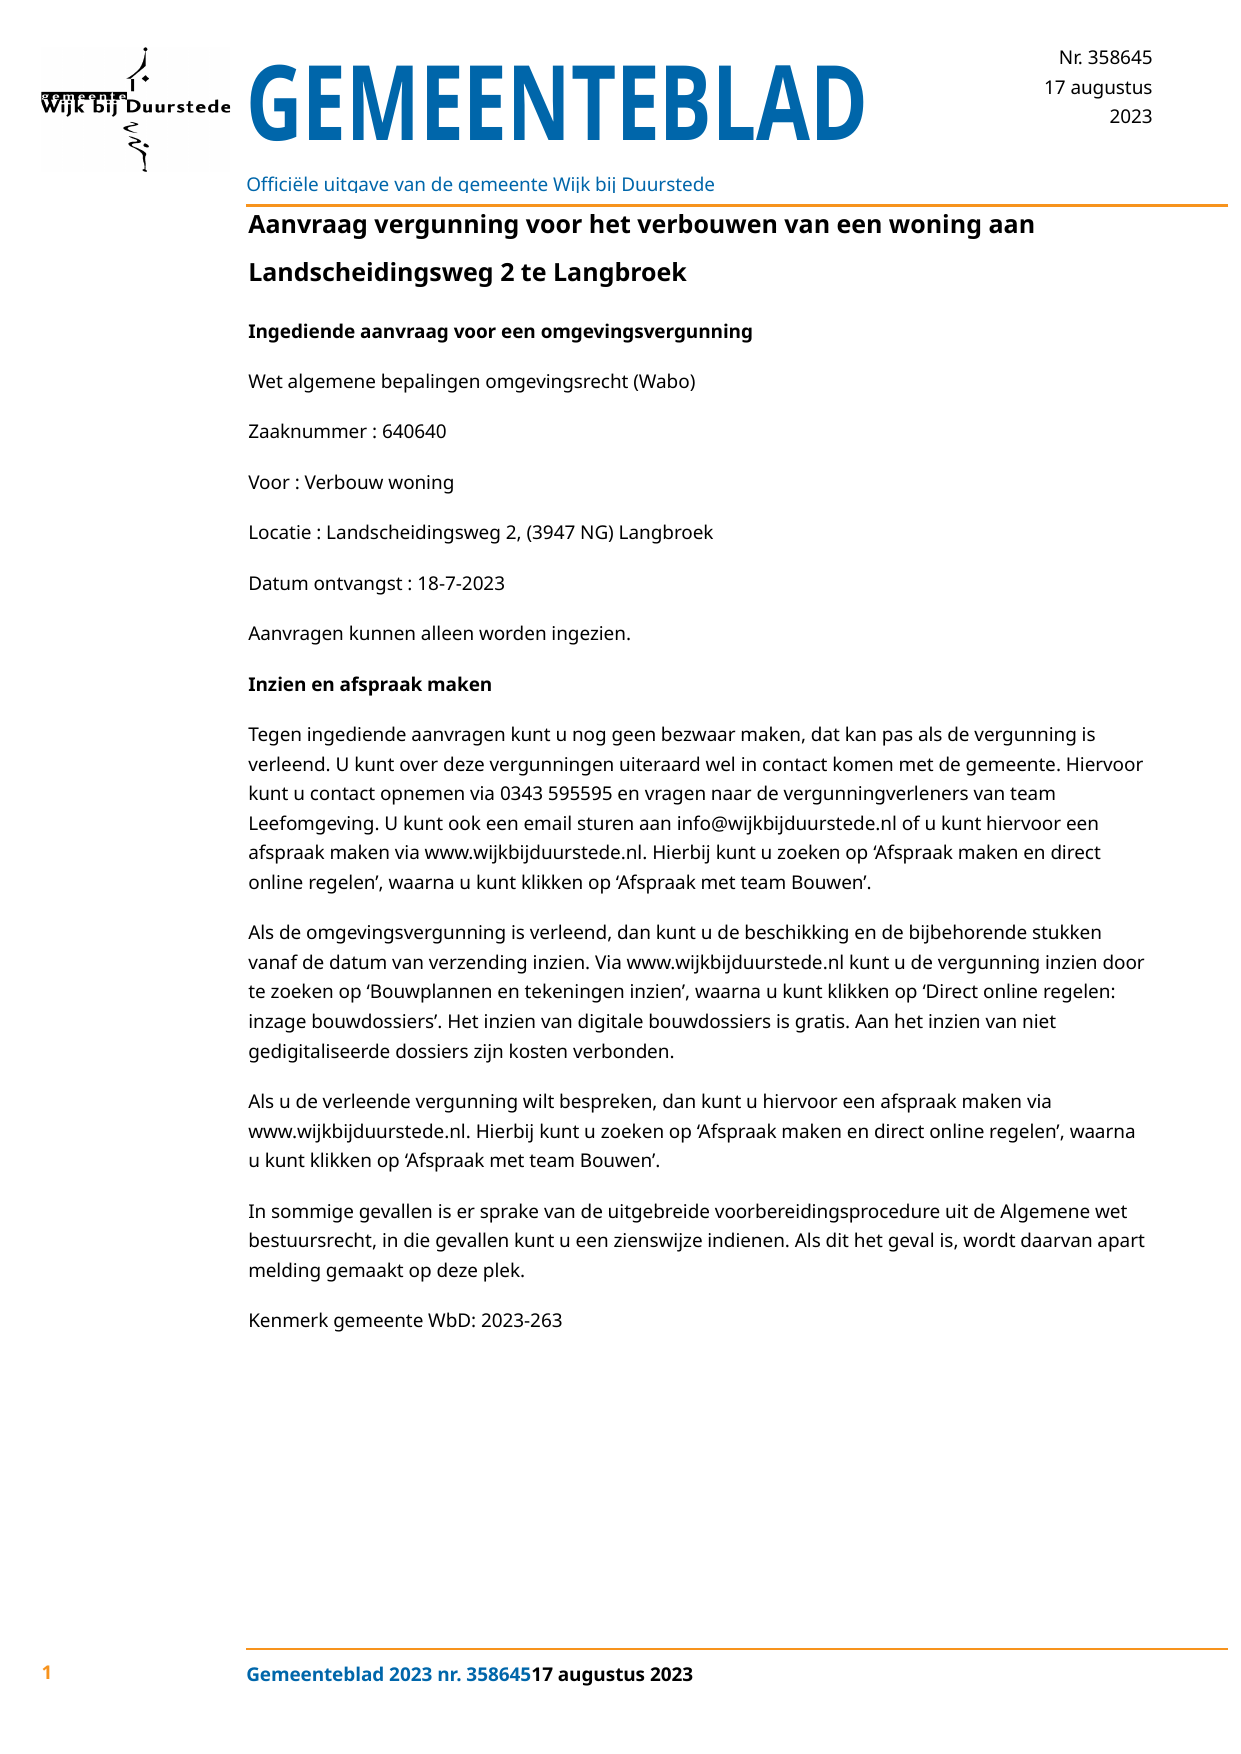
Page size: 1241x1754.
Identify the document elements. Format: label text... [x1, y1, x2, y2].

text Zaaknummer : 640640 [248, 419, 1152, 444]
text Locatie : Landscheidingsweg 2, (3947 NG) Langbroek [248, 519, 1152, 545]
text Tegen ingediende aanvragen kunt u nog geen bezwaar maken, dat kan pas als de vergunning is verleend. U kunt over deze vergunningen uiteraard wel in contact komen met de gemeente. Hiervoor kunt u contact opnemen via 0343 595595 en vragen naar de vergunningverleners van team Leefomgeving. U kunt ook een email sturen aan info@wijkbijduurstede.nl of u kunt hiervoor een afspraak maken via www.wijkbijduurstede.nl. Hierbij kunt u zoeken op ‘Afspraak maken en direct online regelen’, waarna u kunt klikken op ‘Afspraak met team Bouwen’. [248, 721, 1152, 895]
text Voor : Verbouw woning [248, 469, 1152, 495]
text Als u de verleende vergunning wilt bespreken, dan kunt u hiervoor een afspraak maken via www.wijkbijduurstede.nl. Hierbij kunt u zoeken op ‘Afspraak maken en direct online regelen’, waarna u kunt klikken op ‘Afspraak met team Bouwen’. [248, 1088, 1152, 1173]
text Wet algemene bepalingen omgevingsrecht (Wabo) [248, 368, 1152, 394]
text Inzien en afspraak maken [248, 671, 1152, 697]
text Ingediende aanvraag voor een omgevingsvergunning [248, 318, 1152, 344]
text Aanvragen kunnen alleen worden ingezien. [248, 620, 1152, 646]
text Als de omgevingsvergunning is verleend, dan kunt u de beschikking en de bijbehorende stukken vanaf de datum van verzending inzien. Via www.wijkbijduurstede.nl kunt u de vergunning inzien door te zoeken op ‘Bouwplannen en tekeningen inzien’, waarna u kunt klikken op ‘Direct online regelen: inzage bouwdossiers’. Het inzien van digitale bouwdossiers is gratis. Aan het inzien van niet gedigitaliseerde dossiers zijn kosten verbonden. [248, 919, 1152, 1064]
picture [41, 47, 231, 172]
text Datum ontvangst : 18-7-2023 [248, 570, 1152, 596]
text Kenmerk gemeente WbD: 2023-263 [248, 1307, 1152, 1333]
text In sommige gevallen is er sprake van de uitgebreide voorbereidingsprocedure uit de Algemene wet bestuursrecht, in die gevallen kunt u een zienswijze indienen. Als dit het geval is, wordt daarvan apart melding gemaakt op deze plek. [248, 1198, 1152, 1283]
text Aanvraag vergunning voor het verbouwen van een woning aan Landscheidingsweg 2 te Langbroek [248, 207, 1152, 288]
